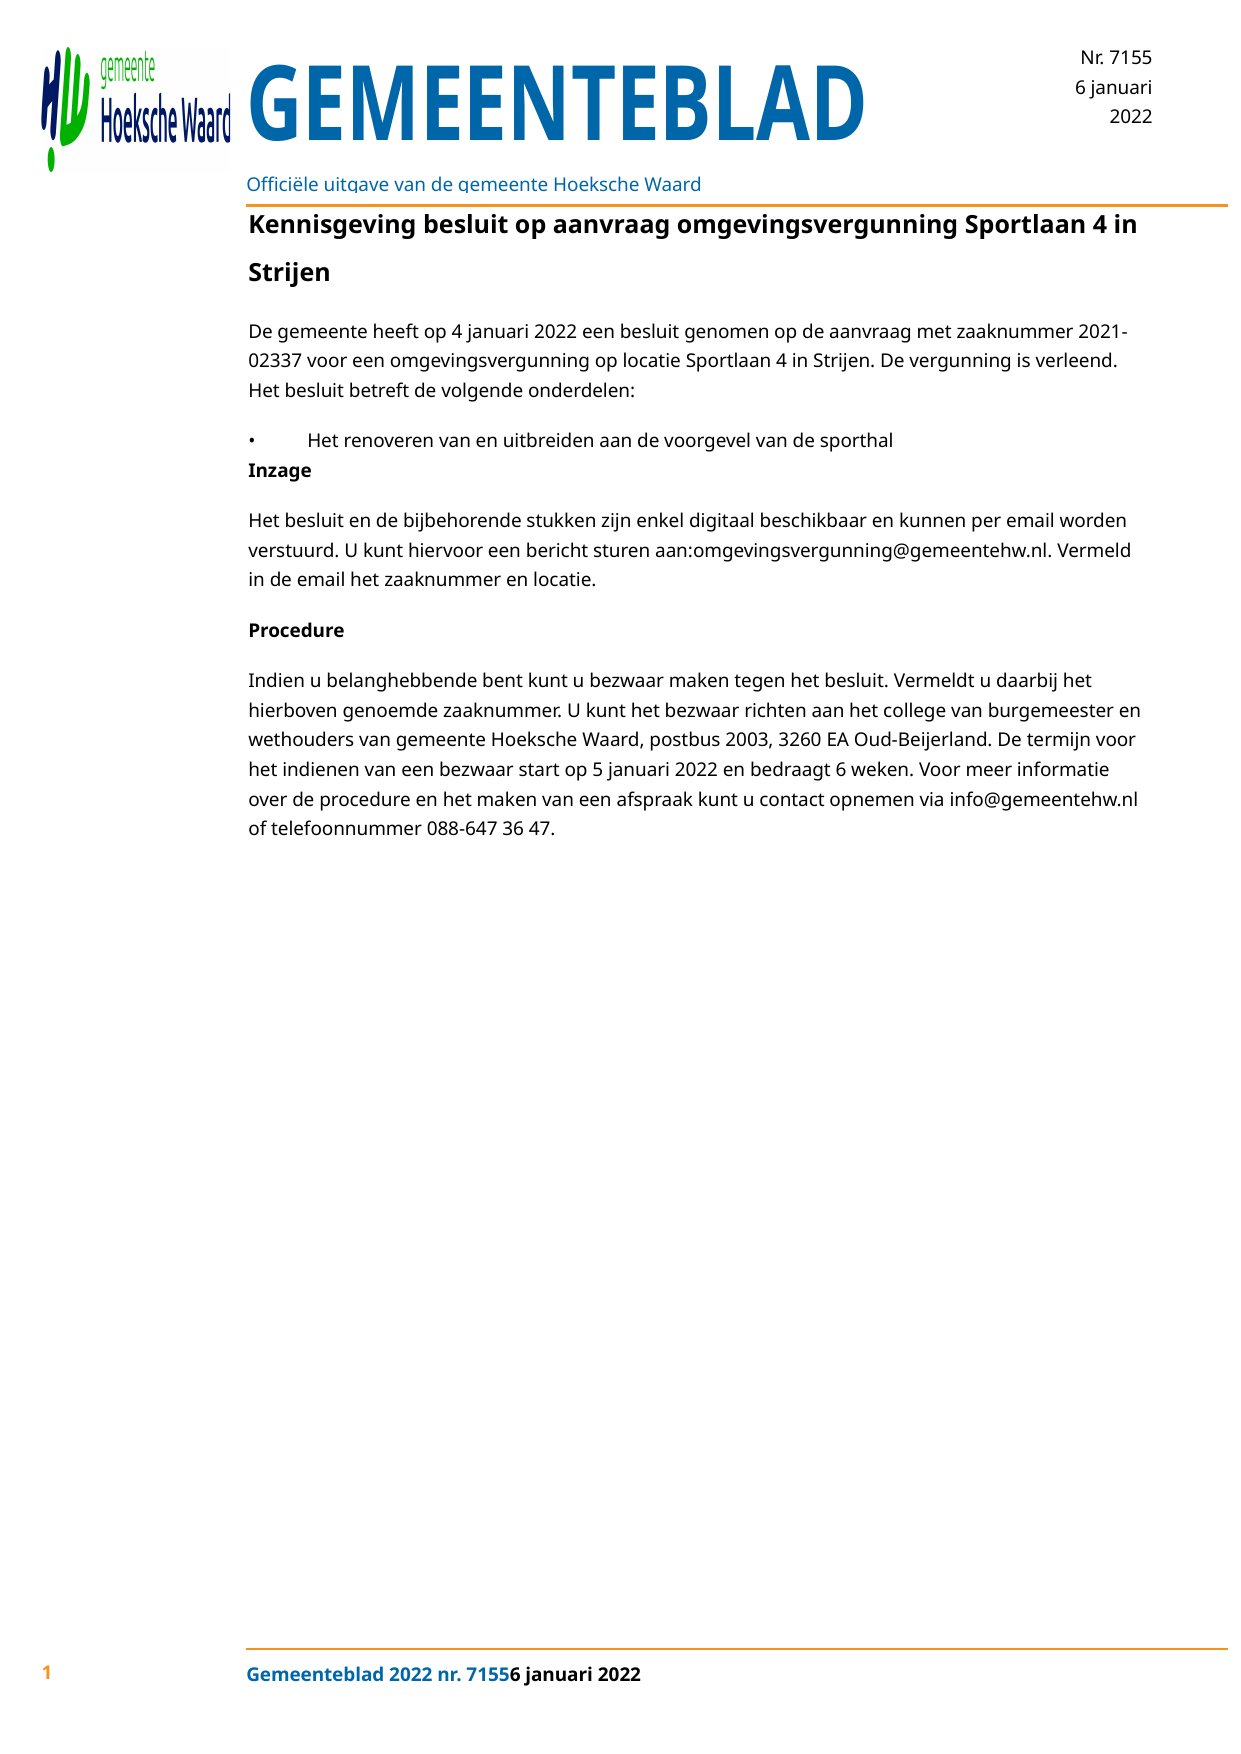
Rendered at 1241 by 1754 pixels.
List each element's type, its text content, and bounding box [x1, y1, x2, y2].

text De gemeente heeft op 4 januari 2022 een besluit genomen op de aanvraag met zaaknummer 2021-02337 voor een omgevingsvergunning op locatie Sportlaan 4 in Strijen. De vergunning is verleend. Het besluit betreft de volgende onderdelen: [248, 318, 1152, 403]
list Het renoveren van en uitbreiden aan de voorgevel van de sporthal [248, 427, 1152, 453]
text Kennisgeving besluit op aanvraag omgevingsvergunning Sportlaan 4 in Strijen [248, 207, 1152, 288]
text Indien u belanghebbende bent kunt u bezwaar maken tegen het besluit. Vermeldt u daarbij het hierboven genoemde zaaknummer. U kunt het bezwaar richten aan het college van burgemeester en wethouders van gemeente Hoeksche Waard, postbus 2003, 3260 EA Oud-Beijerland. De termijn voor het indienen van een bezwaar start op 5 januari 2022 en bedraagt 6 weken. Voor meer informatie over de procedure en het maken van een afspraak kunt u contact opnemen via info@gemeentehw.nl of telefoonnummer 088-647 36 47. [248, 667, 1152, 841]
text Inzage [248, 457, 1152, 483]
text Het besluit en de bijbehorende stukken zijn enkel digitaal beschikbaar en kunnen per email worden verstuurd. U kunt hiervoor een bericht sturen aan:omgevingsvergunning@gemeentehw.nl. Vermeld in de email het zaaknummer en locatie. [248, 507, 1152, 592]
text Procedure [248, 617, 1152, 643]
picture [41, 47, 231, 172]
